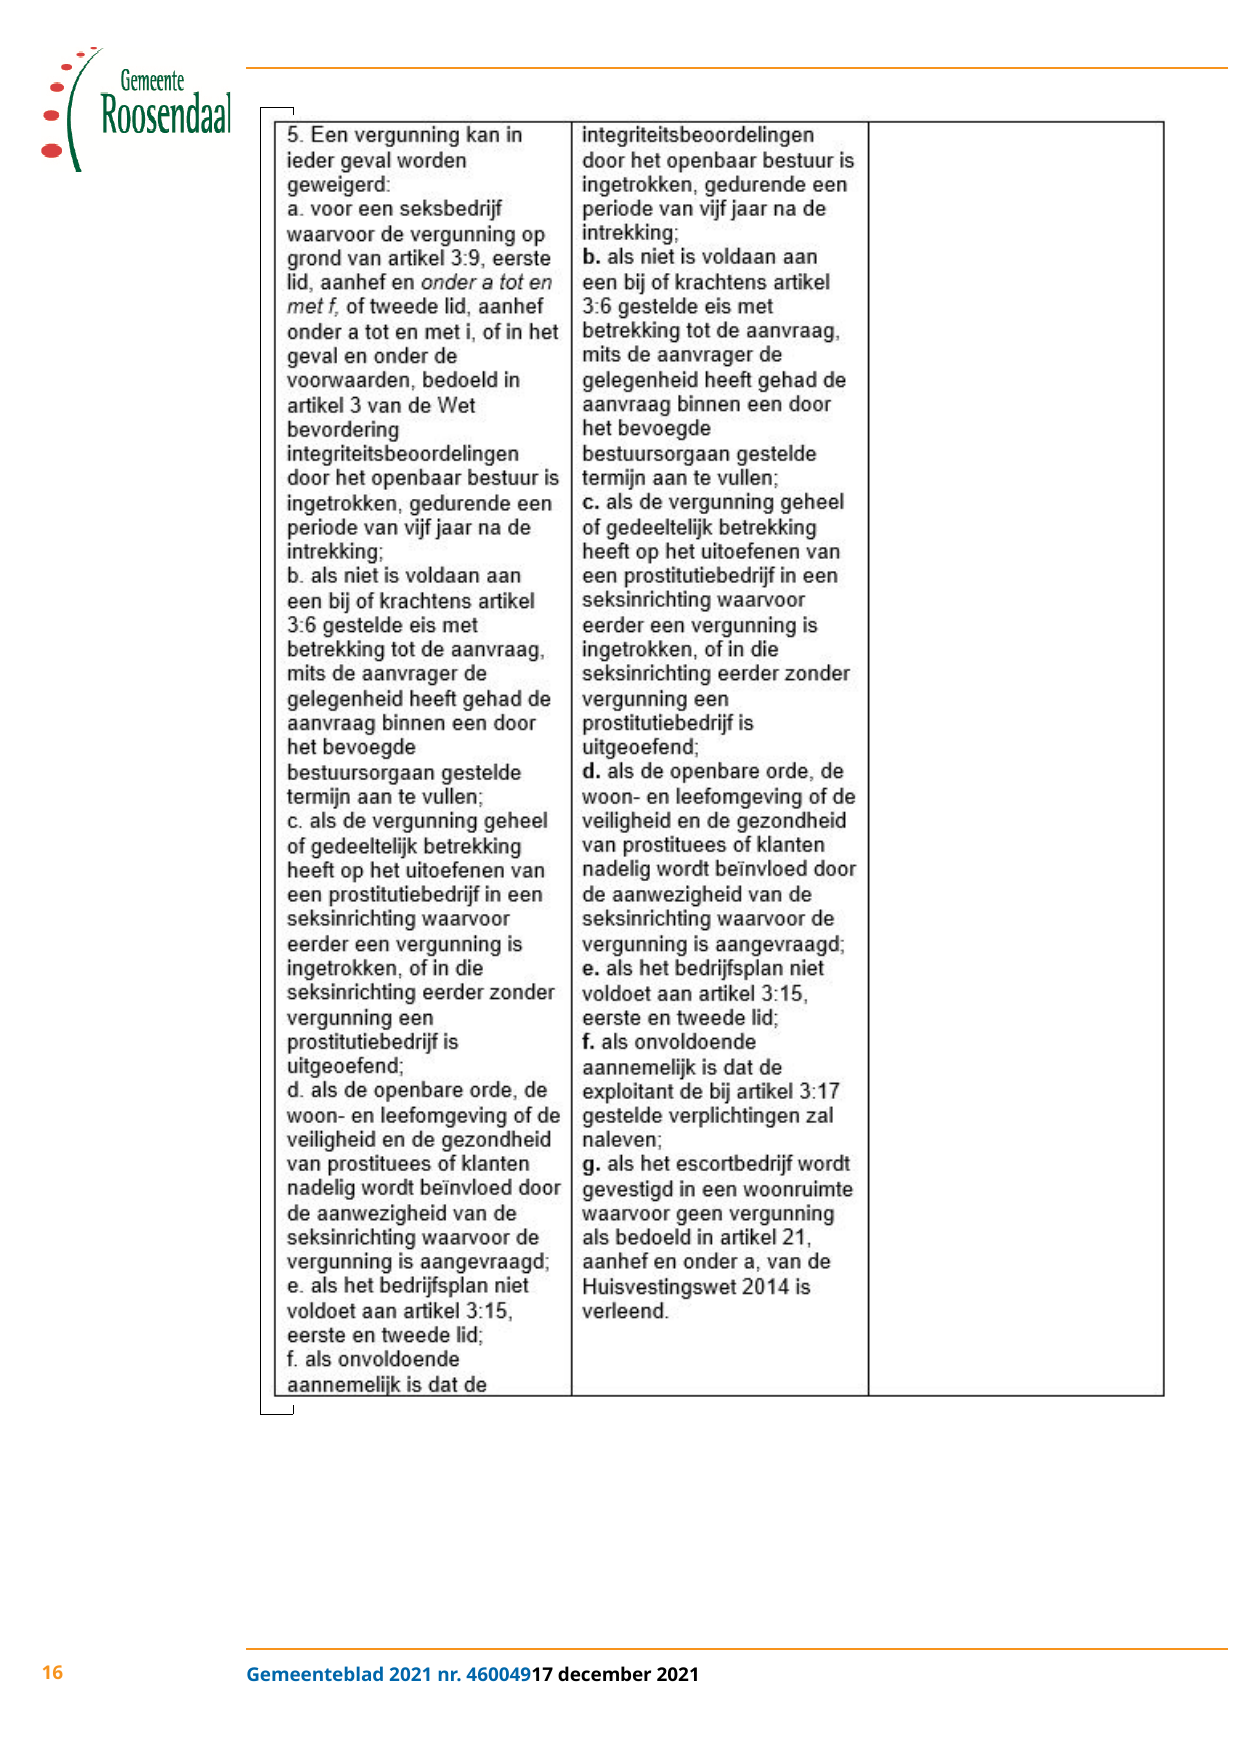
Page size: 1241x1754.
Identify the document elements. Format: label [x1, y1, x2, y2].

picture [41, 47, 231, 172]
picture [268, 115, 1173, 1405]
